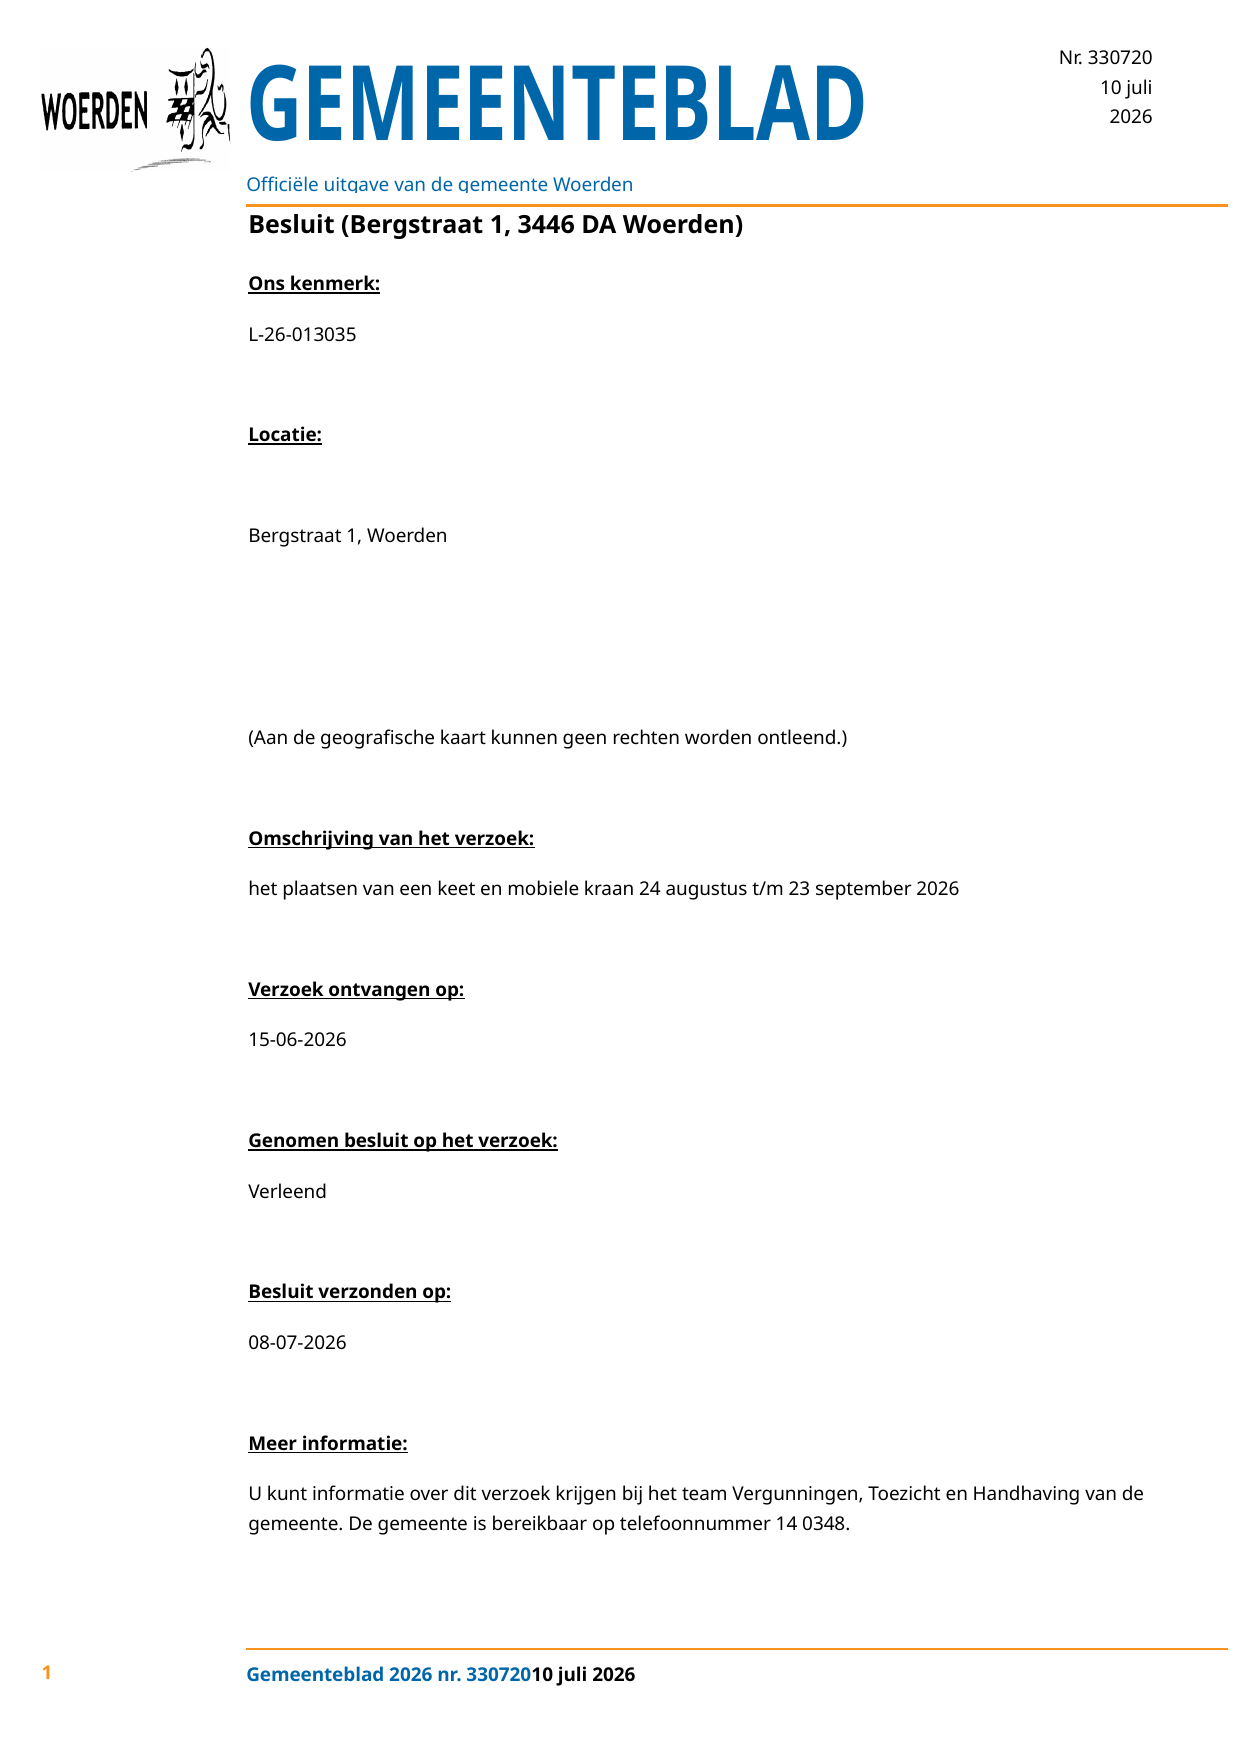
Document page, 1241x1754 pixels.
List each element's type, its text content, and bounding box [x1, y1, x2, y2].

text 08-07-2026 [248, 1329, 1152, 1355]
text 15-06-2026 [248, 1027, 1152, 1052]
text (Aan de geografische kaart kunnen geen rechten worden ontleend.) [248, 724, 1152, 750]
text Besluit verzonden op: [248, 1279, 1152, 1304]
text Verleend [248, 1178, 1152, 1203]
text Ons kenmerk: [248, 270, 1152, 296]
text Besluit (Bergstraat 1, 3446 DA Woerden) [248, 207, 1152, 241]
picture [41, 47, 231, 172]
text Locatie: [248, 422, 1152, 447]
text U kunt informatie over dit verzoek krijgen bij het team Vergunningen, Toezicht en Handhaving van de gemeente. De gemeente is bereikbaar op telefoonnummer 14 0348. [248, 1480, 1152, 1536]
text Meer informatie: [248, 1430, 1152, 1456]
text Bergstraat 1, Woerden [248, 522, 1152, 548]
text Verzoek ontvangen op: [248, 976, 1152, 1002]
text het plaatsen van een keet en mobiele kraan 24 augustus t/m 23 september 2026 [248, 875, 1152, 901]
text Genomen besluit op het verzoek: [248, 1127, 1152, 1153]
text Omschrijving van het verzoek: [248, 825, 1152, 851]
text L-26-013035 [248, 321, 1152, 346]
